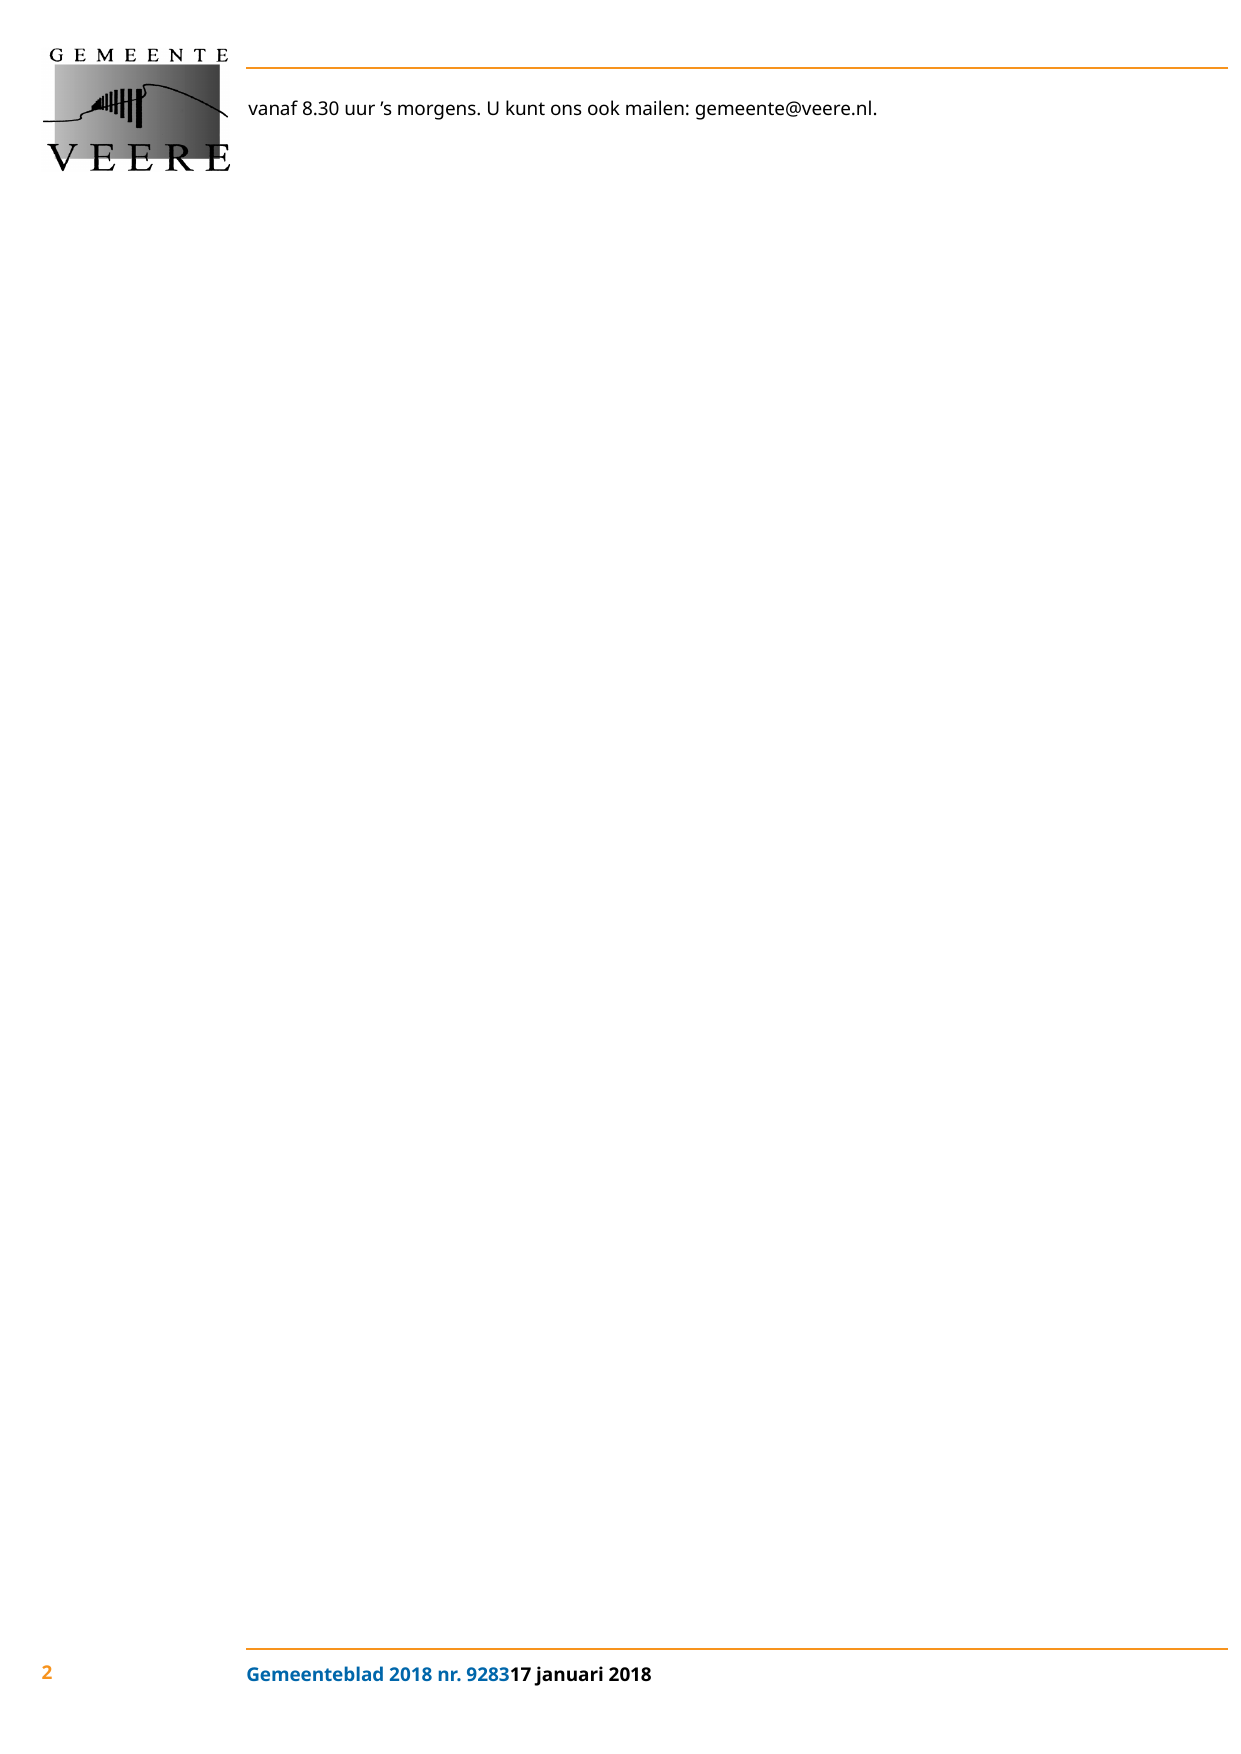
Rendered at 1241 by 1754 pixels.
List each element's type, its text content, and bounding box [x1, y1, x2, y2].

picture [41, 47, 231, 172]
text vanaf 8.30 uur ’s morgens. U kunt ons ook mailen: gemeente@veere.nl. [248, 95, 1152, 121]
